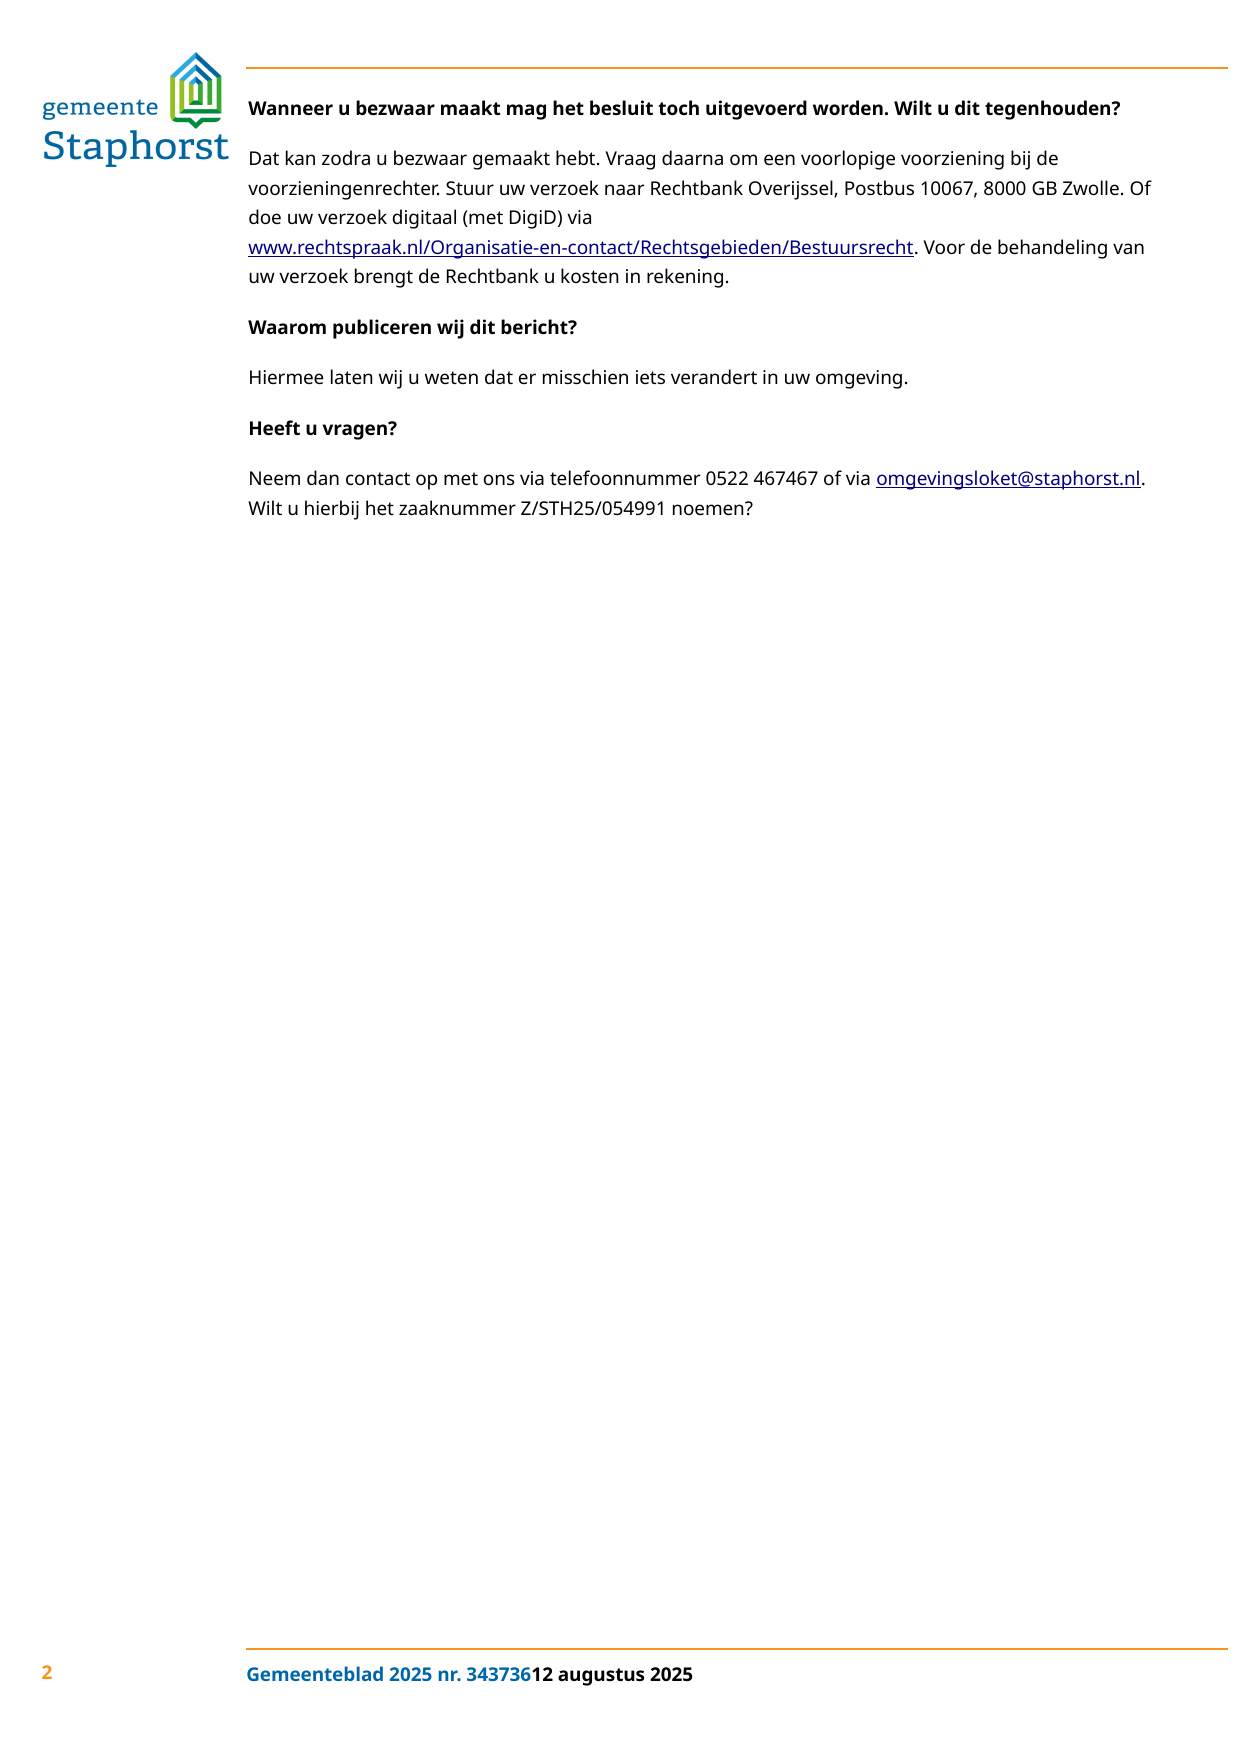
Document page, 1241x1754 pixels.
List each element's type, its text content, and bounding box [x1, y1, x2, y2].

text Neem dan contact op met ons via telefoonnummer 0522 467467 of via omgevingsloket@staphorst.nl. Wilt u hierbij het zaaknummer Z/STH25/054991 noemen? [248, 465, 1152, 521]
text Waarom publiceren wij dit bericht? [248, 314, 1152, 340]
text Dat kan zodra u bezwaar gemaakt hebt. Vraag daarna om een voorlopige voorziening bij de voorzieningenrechter. Stuur uw verzoek naar Rechtbank Overijssel, Postbus 10067, 8000 GB Zwolle. Of doe uw verzoek digitaal (met DigiD) via www.rechtspraak.nl/Organisatie-en-contact/Rechtsgebieden/Bestuursrecht. Voor de behandeling van uw verzoek brengt de Rechtbank u kosten in rekening. [248, 145, 1152, 289]
picture [41, 47, 231, 172]
text Hiermee laten wij u weten dat er misschien iets verandert in uw omgeving. [248, 364, 1152, 390]
text Wanneer u bezwaar maakt mag het besluit toch uitgevoerd worden. Wilt u dit tegenhouden? [248, 95, 1152, 121]
text Heeft u vragen? [248, 415, 1152, 441]
